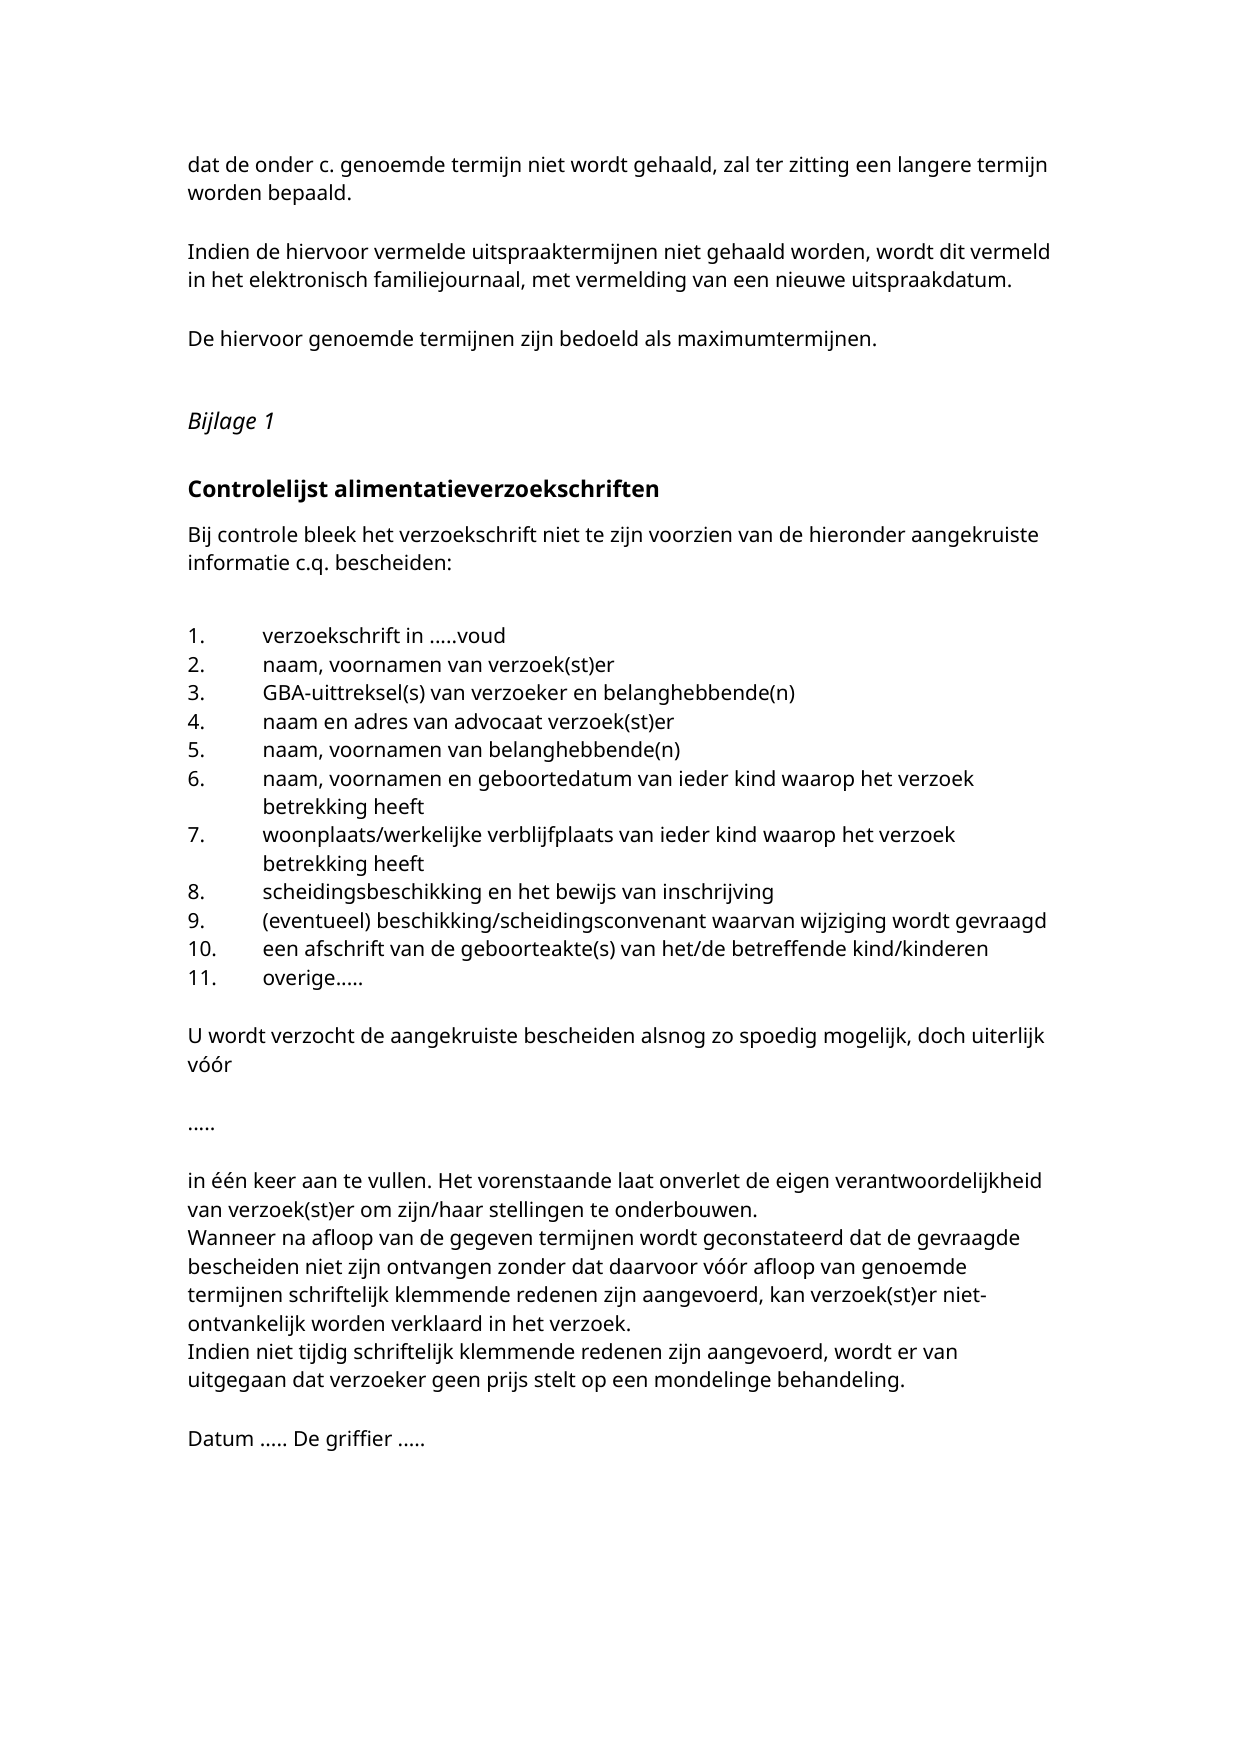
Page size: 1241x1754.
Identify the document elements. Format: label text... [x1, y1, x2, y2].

text Bij controle bleek het verzoekschrift niet te zijn voorzien van de hieronder aangekruiste informatie c.q. bescheiden: [187, 520, 1053, 577]
list scheidingsbeschikking en het bewijs van inschrijving [187, 877, 1053, 906]
text Indien niet tijdig schriftelijk klemmende redenen zijn aangevoerd, wordt er van uitgegaan dat verzoeker geen prijs stelt op een mondelinge behandeling. [187, 1337, 1053, 1394]
list naam, voornamen van verzoek(st)er [187, 650, 1053, 678]
text Datum ..... De griffier ..... [187, 1424, 1053, 1452]
list overige..... [187, 963, 1053, 991]
subtitle Controlelijst alimentatieverzoekschriften [187, 473, 1053, 505]
text in één keer aan te vullen. Het vorenstaande laat onverlet de eigen verantwoordelijkheid van verzoek(st)er om zijn/haar stellingen te onderbouwen. [187, 1167, 1053, 1223]
list naam en adres van advocaat verzoek(st)er [187, 707, 1053, 735]
list verzoekschrift in .....voud [187, 622, 1053, 650]
subtitle Bijlage 1 [187, 405, 1053, 436]
list GBA-uittreksel(s) van verzoeker en belanghebbende(n) [187, 678, 1053, 707]
list woonplaats/werkelijke verblijfplaats van ieder kind waarop het verzoek betrekking heeft [187, 821, 1053, 877]
text dat de onder c. genoemde termijn niet wordt gehaald, zal ter zitting een langere termijn worden bepaald. [187, 150, 1053, 207]
text De hiervoor genoemde termijnen zijn bedoeld als maximumtermijnen. [187, 324, 1053, 352]
text Indien de hiervoor vermelde uitspraaktermijnen niet gehaald worden, wordt dit vermeld in het elektronisch familiejournaal, met vermelding van een nieuwe uitspraakdatum. [187, 237, 1053, 294]
list naam, voornamen van belanghebbende(n) [187, 735, 1053, 764]
text Wanneer na afloop van de gegeven termijnen wordt geconstateerd dat de gevraagde bescheiden niet zijn ontvangen zonder dat daarvoor vóór afloop van genoemde termijnen schriftelijk klemmende redenen zijn aangevoerd, kan verzoek(st)er niet-ontvankelijk worden verklaard in het verzoek. [187, 1223, 1053, 1337]
text U wordt verzocht de aangekruiste bescheiden alsnog zo spoedig mogelijk, doch uiterlijk vóór [187, 1021, 1053, 1078]
list naam, voornamen en geboortedatum van ieder kind waarop het verzoek betrekking heeft [187, 764, 1053, 821]
list een afschrift van de geboorteakte(s) van het/de betreffende kind/kinderen [187, 934, 1053, 963]
list (eventueel) beschikking/scheidingsconvenant waarvan wijziging wordt gevraagd [187, 906, 1053, 934]
text ..... [187, 1108, 1053, 1137]
